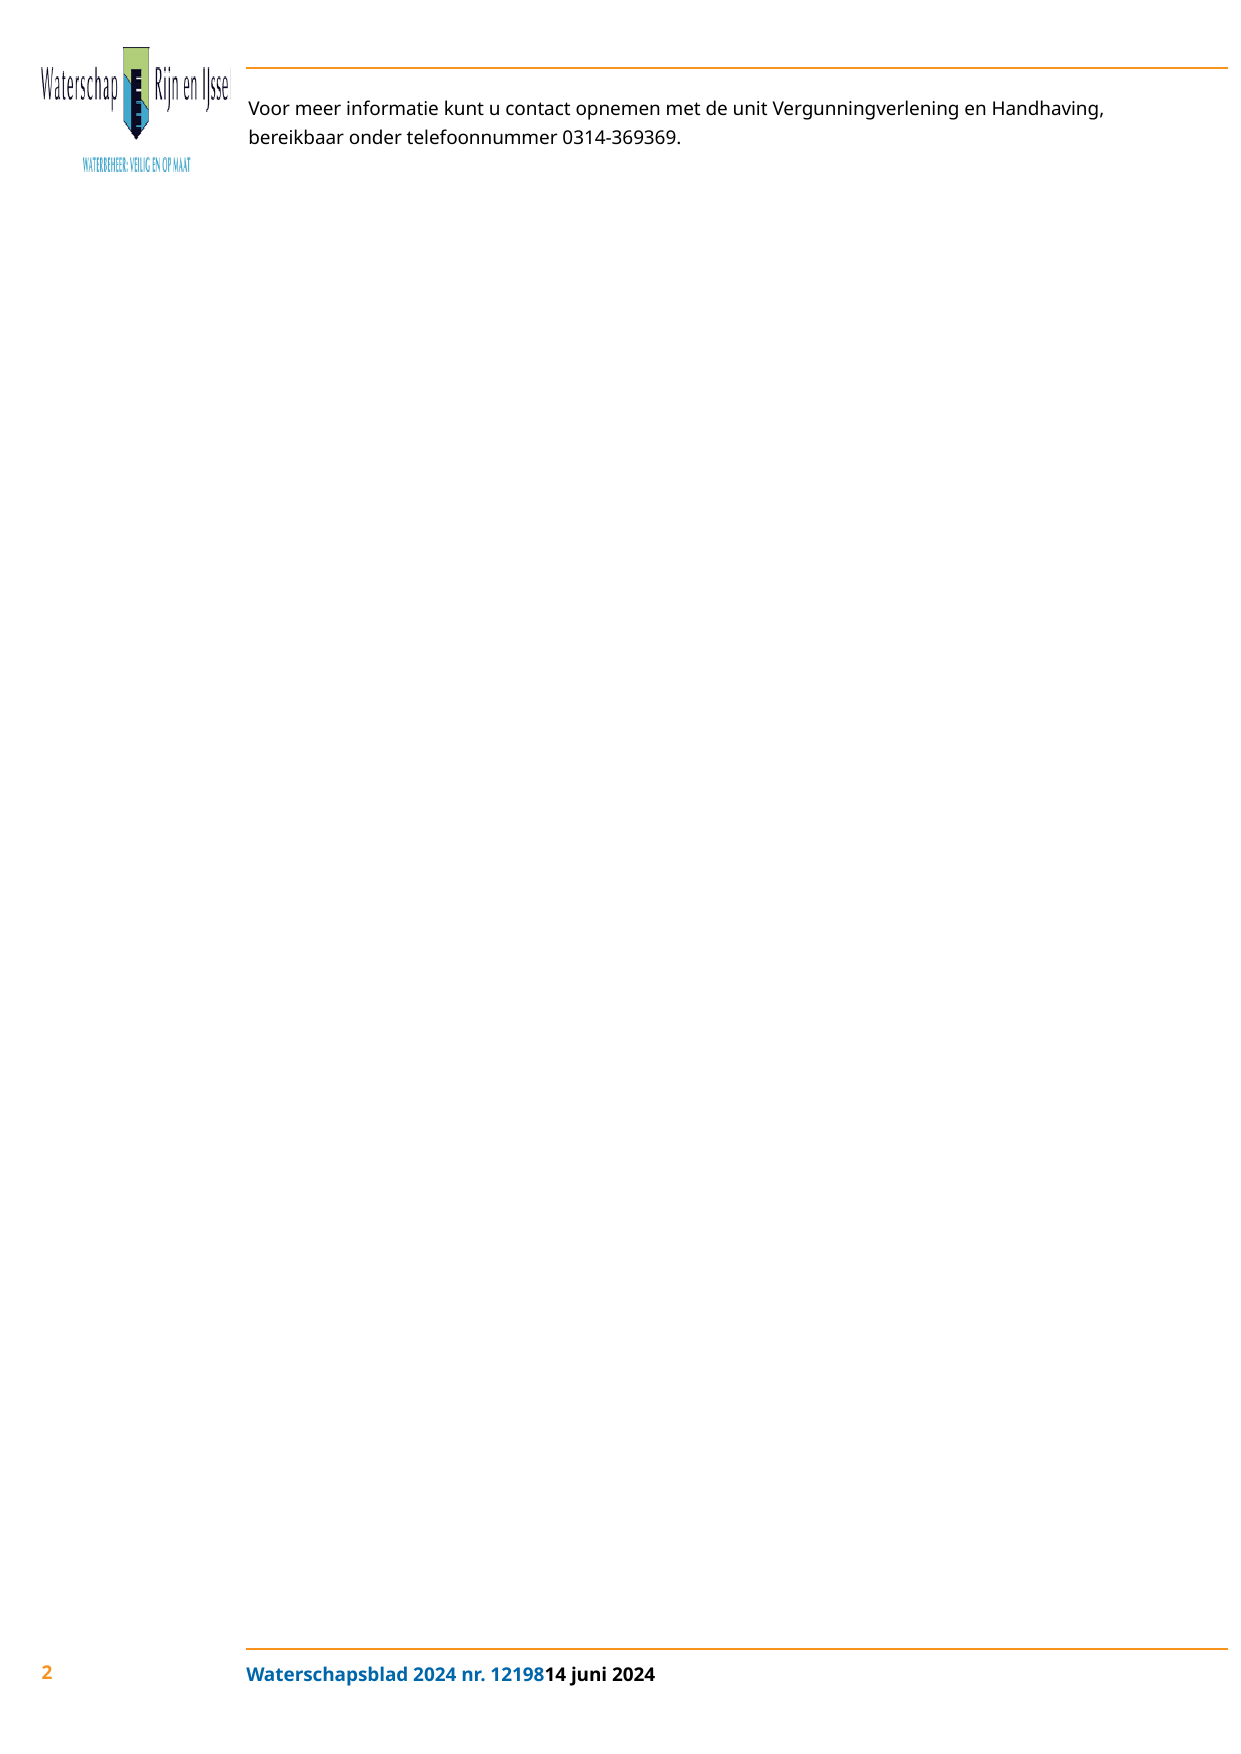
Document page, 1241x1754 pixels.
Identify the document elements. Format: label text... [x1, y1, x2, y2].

text Voor meer informatie kunt u contact opnemen met de unit Vergunningverlening en Handhaving, bereikbaar onder telefoonnummer 0314-369369. [248, 95, 1152, 150]
picture [41, 47, 231, 172]
